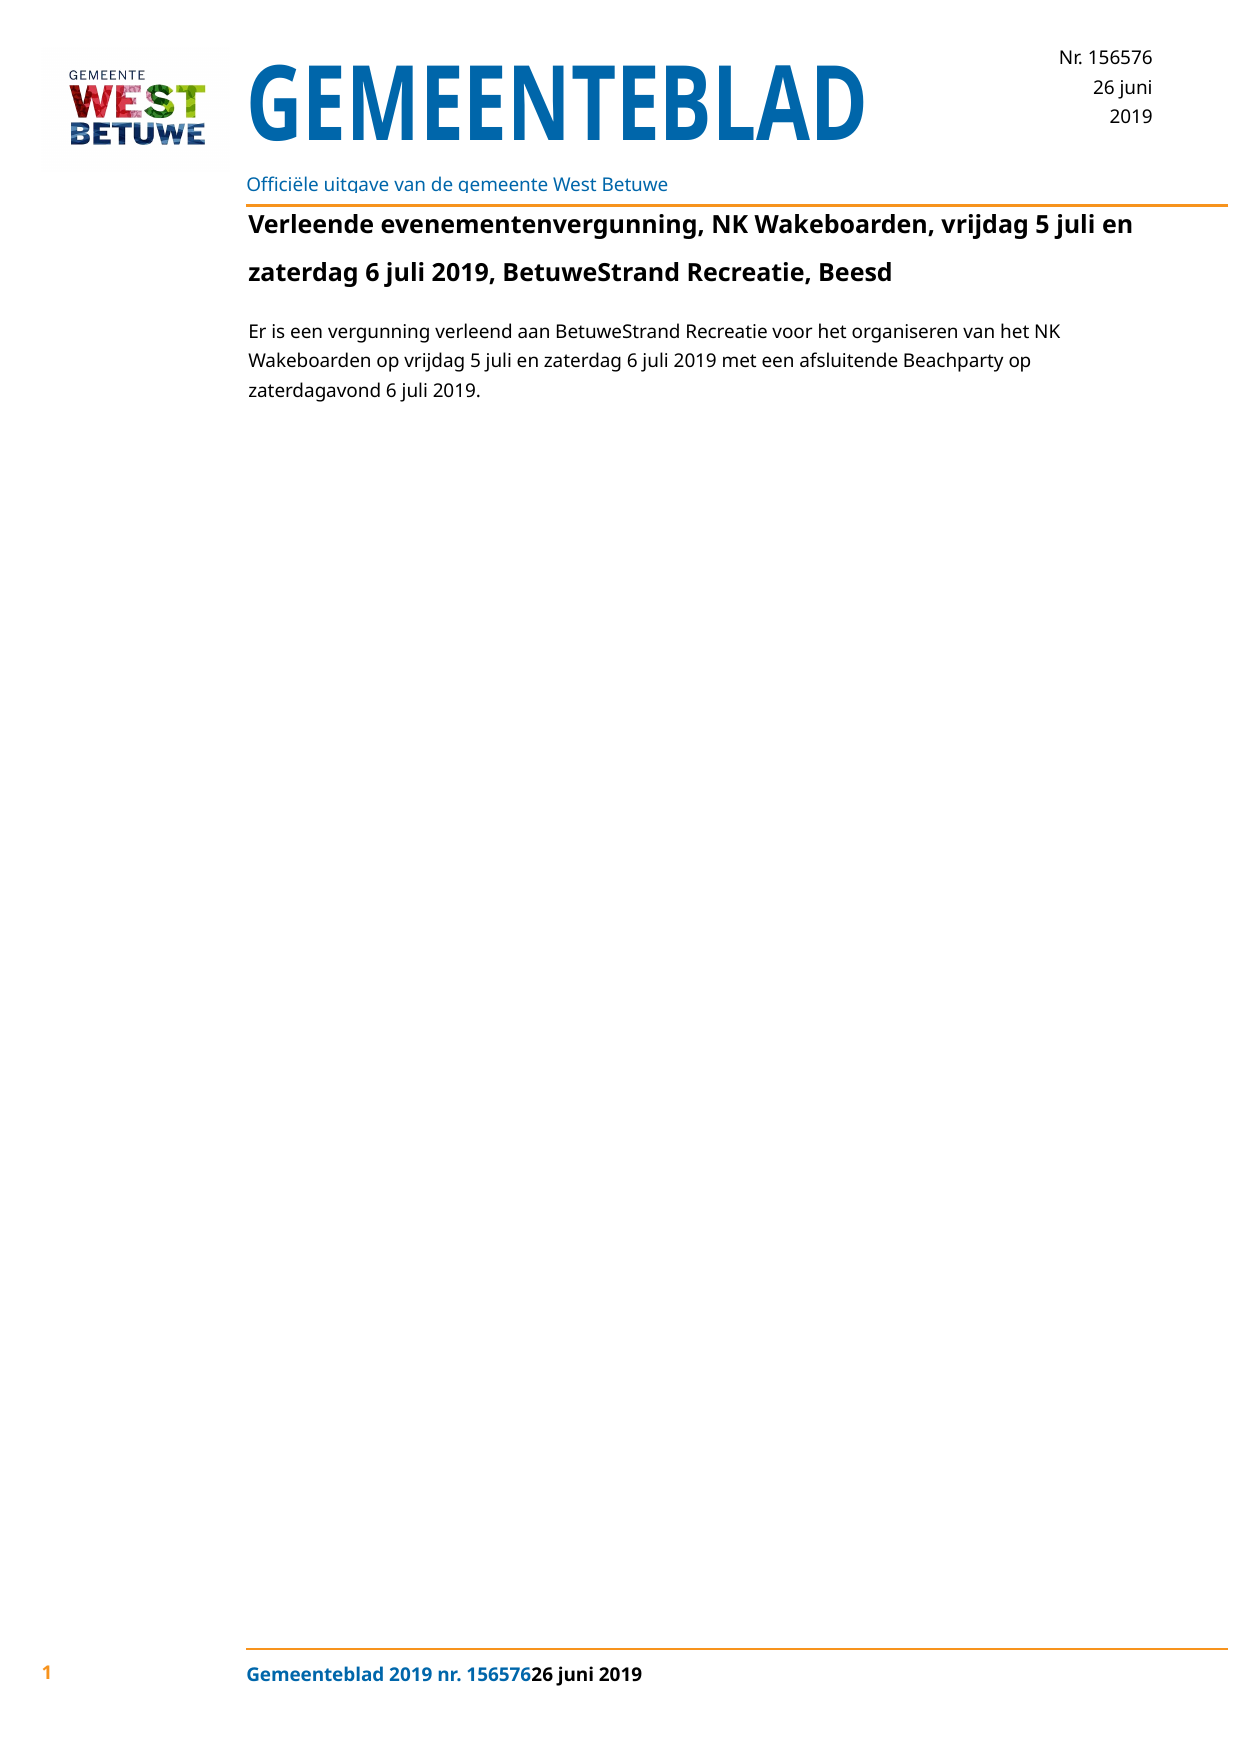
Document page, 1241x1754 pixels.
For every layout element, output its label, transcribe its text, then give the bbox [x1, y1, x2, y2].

text Verleende evenementenvergunning, NK Wakeboarden, vrijdag 5 juli en zaterdag 6 juli 2019, BetuweStrand Recreatie, Beesd [248, 207, 1152, 288]
text Er is een vergunning verleend aan BetuweStrand Recreatie voor het organiseren van het NK Wakeboarden op vrijdag 5 juli en zaterdag 6 juli 2019 met een afsluitende Beachparty op zaterdagavond 6 juli 2019. [248, 318, 1152, 403]
picture [41, 47, 231, 172]
